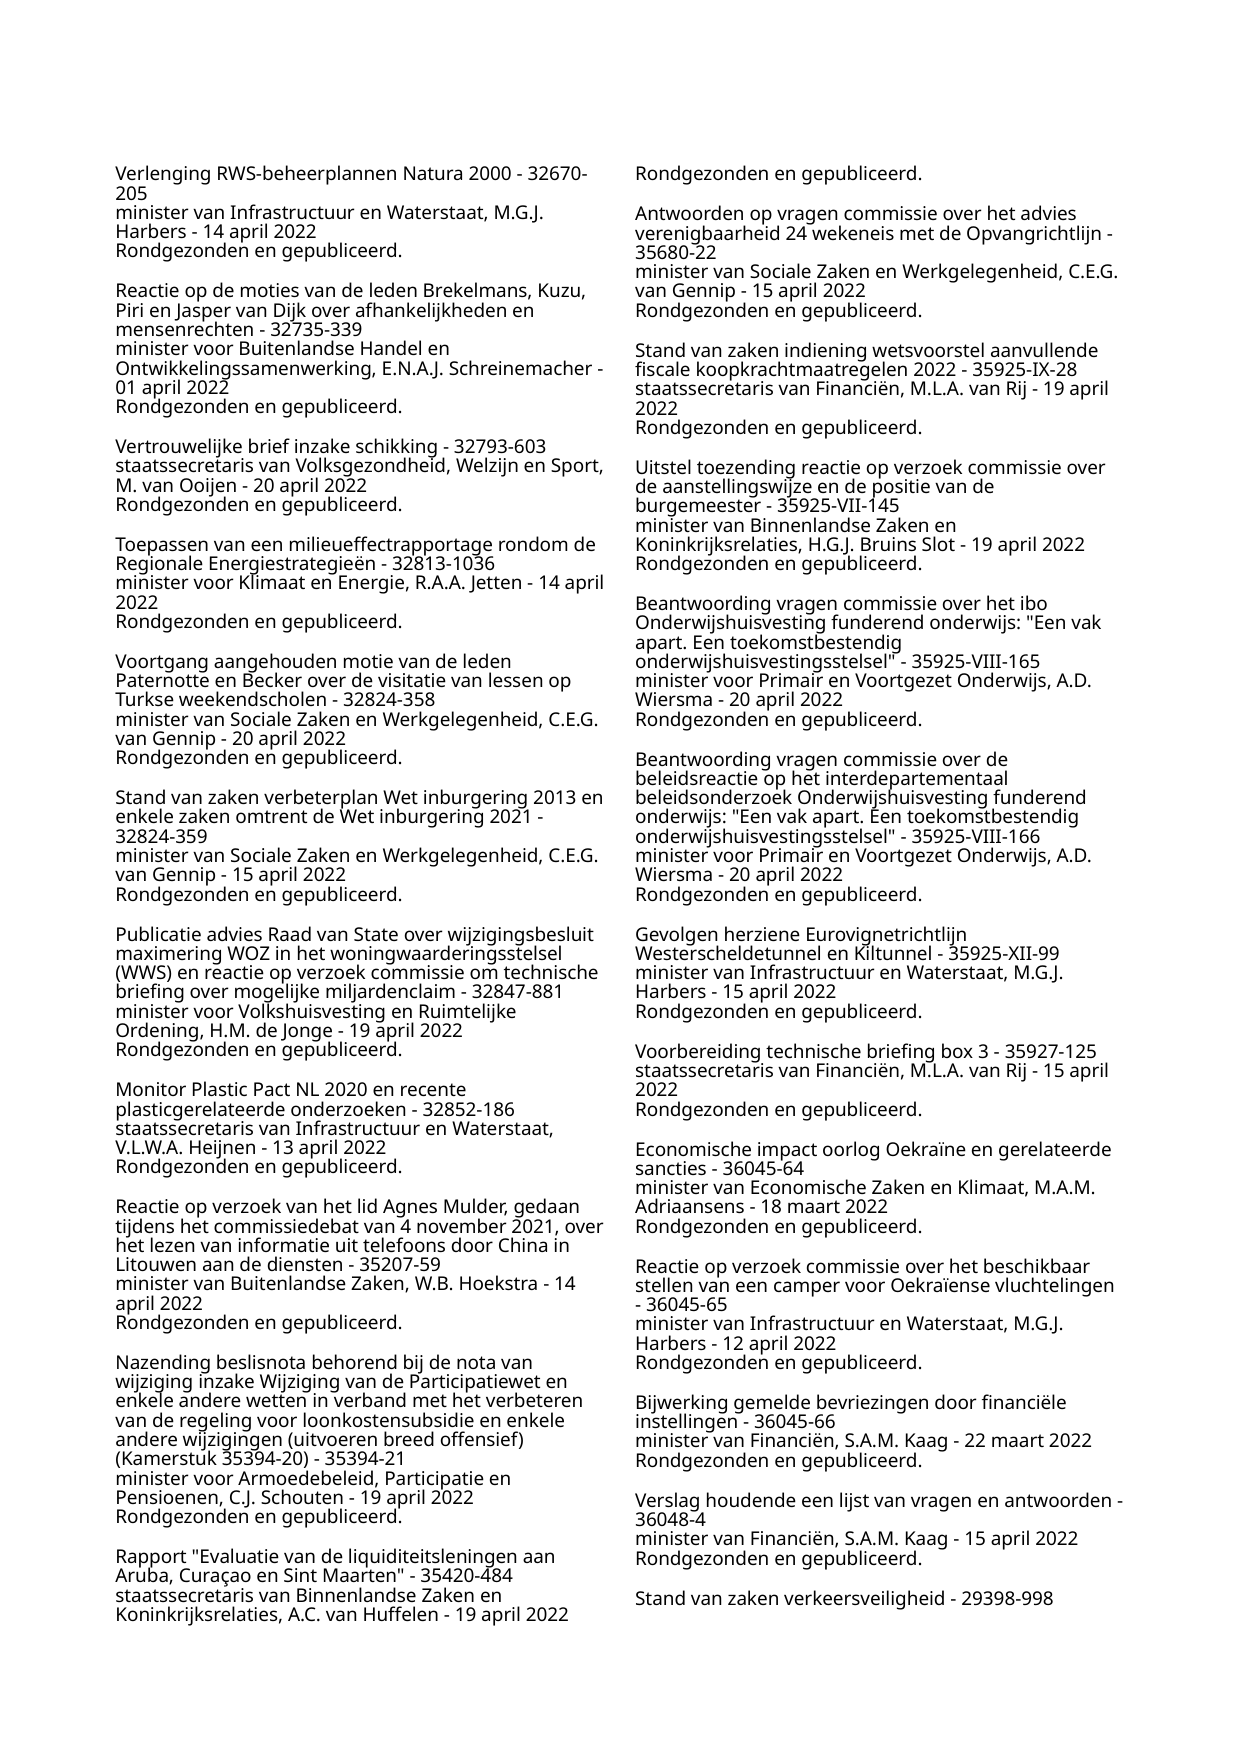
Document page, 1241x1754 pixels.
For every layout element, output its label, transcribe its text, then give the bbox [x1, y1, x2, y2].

text minister voor Volkshuisvesting en Ruimtelijke Ordening, H.M. de Jonge - 19 april 2022 [115, 1003, 605, 1041]
text Rondgezonden en gepubliceerd. [115, 496, 605, 515]
text minister voor Klimaat en Energie, R.A.A. Jetten - 14 april 2022 [115, 574, 605, 613]
text Gevolgen herziene Eurovignetrichtlijn Westerscheldetunnel en Kiltunnel - 35925-XII-99 [635, 926, 1125, 964]
text Rondgezonden en gepubliceerd. [635, 419, 1125, 438]
text Reactie op verzoek van het lid Agnes Mulder, gedaan tijdens het commissiedebat van 4 november 2021, over het lezen van informatie uit telefoons door China in Litouwen aan de diensten - 35207-59 [115, 1198, 605, 1275]
text minister van Economische Zaken en Klimaat, M.A.M. Adriaansens - 18 maart 2022 [635, 1179, 1125, 1218]
text Rondgezonden en gepubliceerd. [635, 1218, 1125, 1237]
text minister van Sociale Zaken en Werkgelegenheid, C.E.G. van Gennip - 15 april 2022 [115, 847, 605, 886]
text minister van Buitenlandse Zaken, W.B. Hoekstra - 14 april 2022 [115, 1275, 605, 1314]
text Rondgezonden en gepubliceerd. [635, 165, 1125, 184]
text Rondgezonden en gepubliceerd. [115, 1041, 605, 1061]
text Rondgezonden en gepubliceerd. [115, 1314, 605, 1333]
text minister van Sociale Zaken en Werkgelegenheid, C.E.G. van Gennip - 15 april 2022 [635, 263, 1125, 302]
text minister van Financiën, S.A.M. Kaag - 15 april 2022 [635, 1530, 1125, 1549]
text Rondgezonden en gepubliceerd. [635, 1549, 1125, 1569]
text Stand van zaken verkeersveiligheid - 29398-998 [635, 1589, 1125, 1609]
text Rondgezonden en gepubliceerd. [635, 1101, 1125, 1120]
text Rondgezonden en gepubliceerd. [635, 555, 1125, 574]
text minister van Infrastructuur en Waterstaat, M.G.J. Harbers - 14 april 2022 [115, 204, 605, 242]
text Rondgezonden en gepubliceerd. [635, 1003, 1125, 1022]
text Rondgezonden en gepubliceerd. [115, 242, 605, 262]
text Stand van zaken verbeterplan Wet inburgering 2013 en enkele zaken omtrent de Wet inburgering 2021 - 32824-359 [115, 789, 605, 847]
text staatssecretaris van Financiën, M.L.A. van Rij - 19 april 2022 [635, 380, 1125, 419]
text minister voor Primair en Voortgezet Onderwijs, A.D. Wiersma - 20 april 2022 [635, 847, 1125, 886]
text minister voor Armoedebeleid, Participatie en Pensioenen, C.J. Schouten - 19 april 2022 [115, 1469, 605, 1508]
text Rondgezonden en gepubliceerd. [115, 398, 605, 417]
text minister van Sociale Zaken en Werkgelegenheid, C.E.G. van Gennip - 20 april 2022 [115, 711, 605, 749]
text Monitor Plastic Pact NL 2020 en recente plasticgerelateerde onderzoeken - 32852-186 [115, 1081, 605, 1120]
text staatssecretaris van Financiën, M.L.A. van Rij - 15 april 2022 [635, 1062, 1125, 1101]
text Vertrouwelijke brief inzake schikking - 32793-603 [115, 438, 605, 457]
text Rondgezonden en gepubliceerd. [635, 886, 1125, 905]
text Publicatie advies Raad van State over wijzigingsbesluit maximering WOZ in het woningwaarderingsstelsel (WWS) en reactie op verzoek commissie om technische briefing over mogelijke miljardenclaim - 32847-881 [115, 926, 605, 1003]
text minister van Financiën, S.A.M. Kaag - 22 maart 2022 [635, 1432, 1125, 1452]
text Uitstel toezending reactie op verzoek commissie over de aanstellingswijze en de positie van de burgemeester - 35925-VII-145 [635, 459, 1125, 517]
text Rapport "Evaluatie van de liquiditeitsleningen aan Aruba, Curaçao en Sint Maarten" - 35420-484 [115, 1548, 605, 1587]
text Reactie op verzoek commissie over het beschikbaar stellen van een camper voor Oekraïense vluchtelingen - 36045-65 [635, 1258, 1125, 1315]
text minister van Binnenlandse Zaken en Koninkrijksrelaties, H.G.J. Bruins Slot - 19 april 2022 [635, 517, 1125, 555]
text Voortgang aangehouden motie van de leden Paternotte en Becker over de visitatie van lessen op Turkse weekendscholen - 32824-358 [115, 653, 605, 711]
text Verslag houdende een lijst van vragen en antwoorden - 36048-4 [635, 1492, 1125, 1530]
text minister van Infrastructuur en Waterstaat, M.G.J. Harbers - 15 april 2022 [635, 964, 1125, 1003]
text staatssecretaris van Binnenlandse Zaken en Koninkrijksrelaties, A.C. van Huffelen - 19 april 2022 [115, 1587, 605, 1625]
text Antwoorden op vragen commissie over het advies verenigbaarheid 24 wekeneis met de Opvangrichtlijn - 35680-22 [635, 205, 1125, 263]
text Nazending beslisnota behorend bij de nota van wijziging inzake Wijziging van de Participatiewet en enkele andere wetten in verband met het verbeteren van de regeling voor loonkostensubsidie en enkele andere wijzigingen (uitvoeren breed offensief) (Kamerstuk 35394-20) - 35394-21 [115, 1354, 605, 1469]
text Beantwoording vragen commissie over de beleidsreactie op het interdepartementaal beleidsonderzoek Onderwijshuisvesting funderend onderwijs: "Een vak apart. Een toekomstbestendig onderwijshuisvestingsstelsel" - 35925-VIII-166 [635, 751, 1125, 847]
text minister van Infrastructuur en Waterstaat, M.G.J. Harbers - 12 april 2022 [635, 1315, 1125, 1354]
text staatssecretaris van Volksgezondheid, Welzijn en Sport, M. van Ooijen - 20 april 2022 [115, 457, 605, 496]
text Stand van zaken indiening wetsvoorstel aanvullende fiscale koopkrachtmaatregelen 2022 - 35925-IX-28 [635, 342, 1125, 380]
text minister voor Buitenlandse Handel en Ontwikkelingssamenwerking, E.N.A.J. Schreinemacher - 01 april 2022 [115, 340, 605, 398]
text Verlenging RWS-beheerplannen Natura 2000 - 32670-205 [115, 165, 605, 204]
text Rondgezonden en gepubliceerd. [115, 886, 605, 905]
text Reactie op de moties van de leden Brekelmans, Kuzu, Piri en Jasper van Dijk over afhankelijkheden en mensenrechten - 32735-339 [115, 282, 605, 340]
text Economische impact oorlog Oekraïne en gerelateerde sancties - 36045-64 [635, 1141, 1125, 1179]
text minister voor Primair en Voortgezet Onderwijs, A.D. Wiersma - 20 april 2022 [635, 672, 1125, 711]
text Rondgezonden en gepubliceerd. [635, 302, 1125, 321]
text Rondgezonden en gepubliceerd. [115, 613, 605, 632]
text staatssecretaris van Infrastructuur en Waterstaat, V.L.W.A. Heijnen - 13 april 2022 [115, 1120, 605, 1158]
text Beantwoording vragen commissie over het ibo Onderwijshuisvesting funderend onderwijs: "Een vak apart. Een toekomstbestendig onderwijshuisvestingsstelsel" - 35925-VIII-165 [635, 595, 1125, 672]
text Rondgezonden en gepubliceerd. [635, 1452, 1125, 1471]
text Rondgezonden en gepubliceerd. [635, 1354, 1125, 1373]
text Toepassen van een milieueffectrapportage rondom de Regionale Energiestrategieën - 32813-1036 [115, 536, 605, 574]
text Bijwerking gemelde bevriezingen door financiële instellingen - 36045-66 [635, 1394, 1125, 1432]
text Rondgezonden en gepubliceerd. [635, 711, 1125, 730]
text Voorbereiding technische briefing box 3 - 35927-125 [635, 1043, 1125, 1062]
text Rondgezonden en gepubliceerd. [115, 749, 605, 768]
text Rondgezonden en gepubliceerd. [115, 1158, 605, 1178]
text Rondgezonden en gepubliceerd. [115, 1508, 605, 1527]
